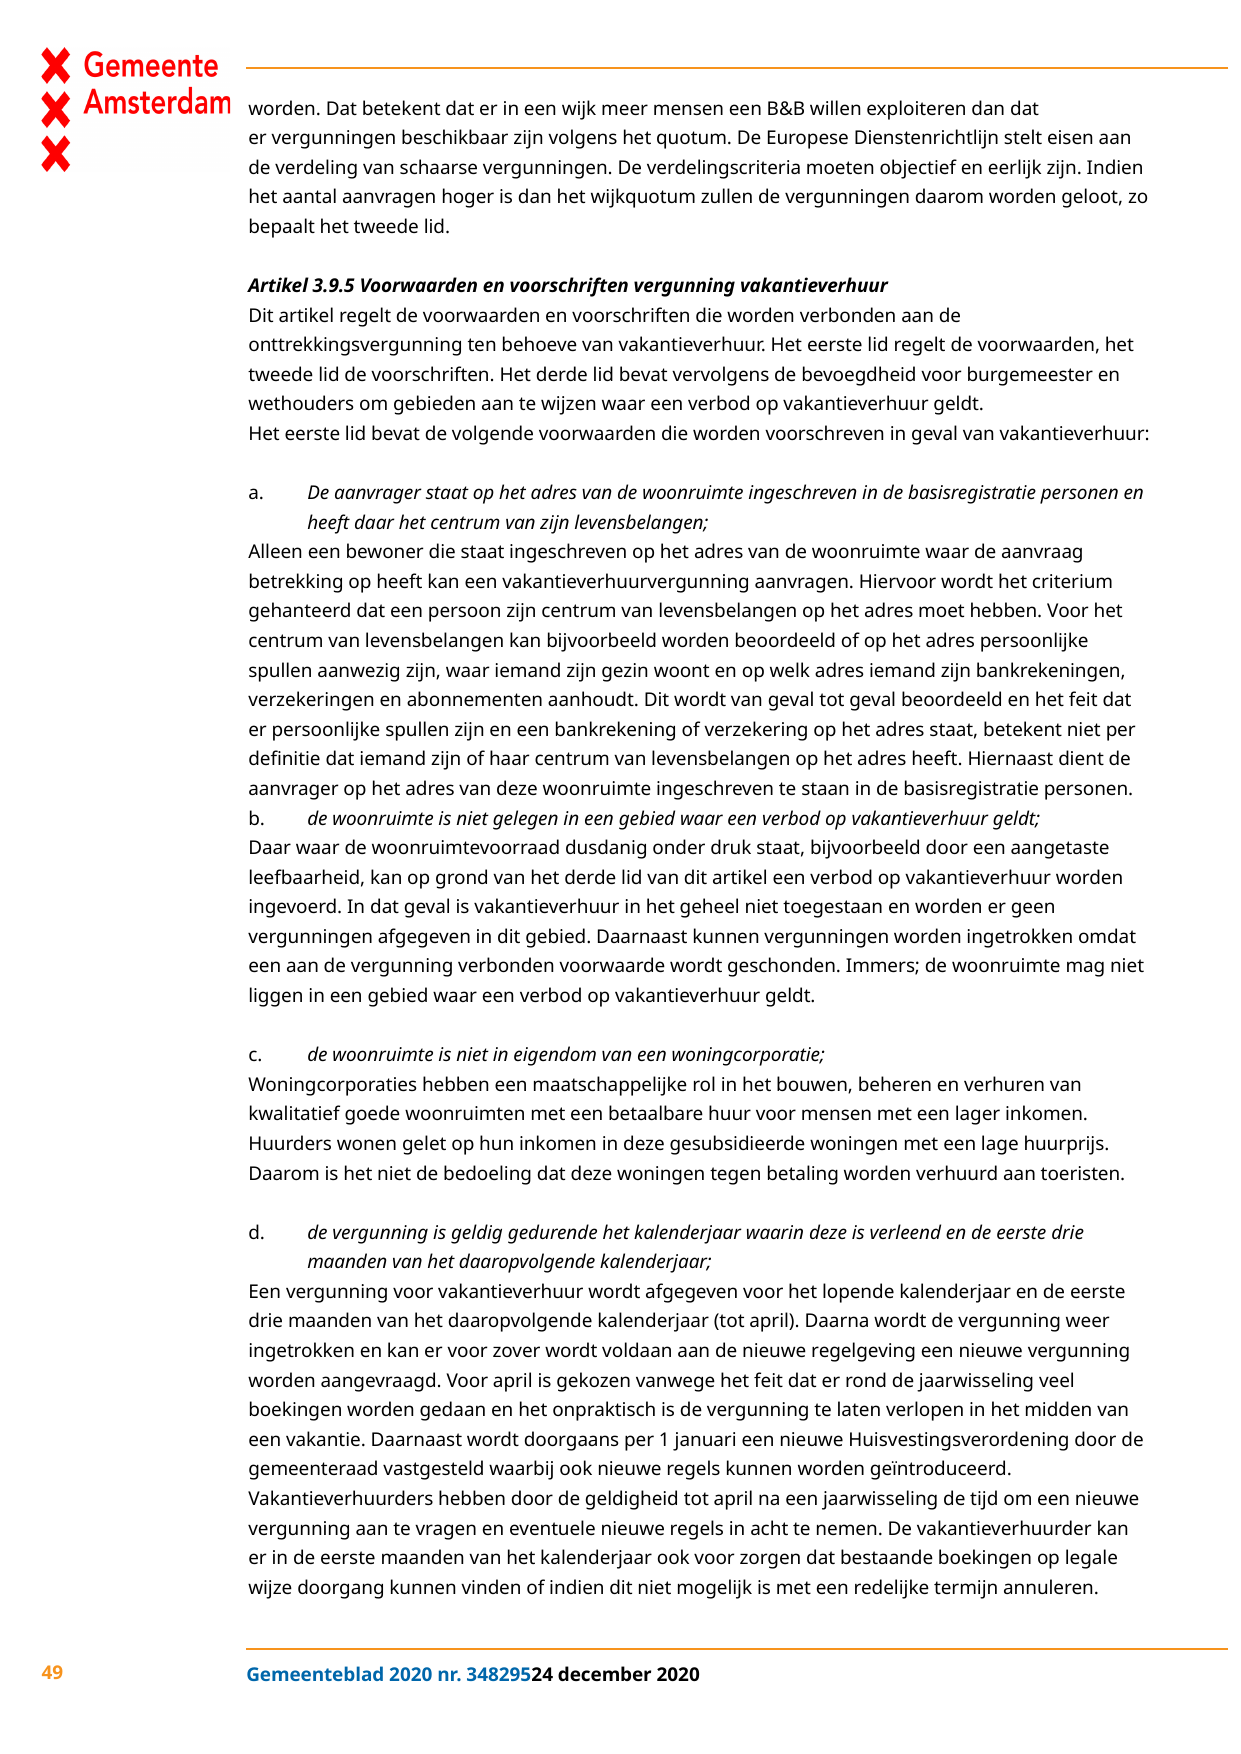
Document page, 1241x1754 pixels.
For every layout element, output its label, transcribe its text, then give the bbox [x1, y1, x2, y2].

text Het eerste lid bevat de volgende voorwaarden die worden voorschreven in geval van vakantieverhuur: [248, 420, 1152, 446]
list de woonruimte is niet in eigendom van een woningcorporatie; [248, 1041, 1152, 1067]
text Woningcorporaties hebben een maatschappelijke rol in het bouwen, beheren en verhuren van kwalitatief goede woonruimten met een betaalbare huur voor mensen met een lager inkomen. Huurders wonen gelet op hun inkomen in deze gesubsidieerde woningen met een lage huurprijs. Daarom is het niet de bedoeling dat deze woningen tegen betaling worden verhuurd aan toeristen. [248, 1071, 1152, 1186]
text worden. Dat betekent dat er in een wijk meer mensen een B&B willen exploiteren dan dat [248, 95, 1152, 121]
text Een vergunning voor vakantieverhuur wordt afgegeven voor het lopende kalenderjaar en de eerste drie maanden van het daaropvolgende kalenderjaar (tot april). Daarna wordt de vergunning weer ingetrokken en kan er voor zover wordt voldaan aan de nieuwe regelgeving een nieuwe vergunning worden aangevraagd. Voor april is gekozen vanwege het feit dat er rond de jaarwisseling veel boekingen worden gedaan en het onpraktisch is de vergunning te laten verlopen in het midden van een vakantie. Daarnaast wordt doorgaans per 1 januari een nieuwe Huisvestingsverordening door de gemeenteraad vastgesteld waarbij ook nieuwe regels kunnen worden geïntroduceerd. Vakantieverhuurders hebben door de geldigheid tot april na een jaarwisseling de tijd om een nieuwe vergunning aan te vragen en eventuele nieuwe regels in acht te nemen. De vakantieverhuurder kan er in de eerste maanden van het kalenderjaar ook voor zorgen dat bestaande boekingen op legale wijze doorgang kunnen vinden of indien dit niet mogelijk is met een redelijke termijn annuleren. [248, 1278, 1152, 1600]
text Daar waar de woonruimtevoorraad dusdanig onder druk staat, bijvoorbeeld door een aangetaste leefbaarheid, kan op grond van het derde lid van dit artikel een verbod op vakantieverhuur worden ingevoerd. In dat geval is vakantieverhuur in het geheel niet toegestaan en worden er geen vergunningen afgegeven in dit gebied. Daarnaast kunnen vergunningen worden ingetrokken omdat een aan de vergunning verbonden voorwaarde wordt geschonden. Immers; de woonruimte mag niet liggen in een gebied waar een verbod op vakantieverhuur geldt. [248, 834, 1152, 1008]
picture [41, 47, 231, 172]
text Artikel 3.9.5 Voorwaarden en voorschriften vergunning vakantieverhuur [248, 272, 1152, 298]
list De aanvrager staat op het adres van de woonruimte ingeschreven in de basisregistratie personen en heeft daar het centrum van zijn levensbelangen; [248, 479, 1152, 535]
text Alleen een bewoner die staat ingeschreven op het adres van de woonruimte waar de aanvraag betrekking op heeft kan een vakantieverhuurvergunning aanvragen. Hiervoor wordt het criterium gehanteerd dat een persoon zijn centrum van levensbelangen op het adres moet hebben. Voor het centrum van levensbelangen kan bijvoorbeeld worden beoordeeld of op het adres persoonlijke spullen aanwezig zijn, waar iemand zijn gezin woont en op welk adres iemand zijn bankrekeningen, verzekeringen en abonnementen aanhoudt. Dit wordt van geval tot geval beoordeeld en het feit dat er persoonlijke spullen zijn en een bankrekening of verzekering op het adres staat, betekent niet per definitie dat iemand zijn of haar centrum van levensbelangen op het adres heeft. Hiernaast dient de aanvrager op het adres van deze woonruimte ingeschreven te staan in de basisregistratie personen. [248, 538, 1152, 801]
text Dit artikel regelt de voorwaarden en voorschriften die worden verbonden aan de onttrekkingsvergunning ten behoeve van vakantieverhuur. Het eerste lid regelt de voorwaarden, het tweede lid de voorschriften. Het derde lid bevat vervolgens de bevoegdheid voor burgemeester en wethouders om gebieden aan te wijzen waar een verbod op vakantieverhuur geldt. [248, 302, 1152, 416]
list de woonruimte is niet gelegen in een gebied waar een verbod op vakantieverhuur geldt; [248, 805, 1152, 831]
text er vergunningen beschikbaar zijn volgens het quotum. De Europese Dienstenrichtlijn stelt eisen aan de verdeling van schaarse vergunningen. De verdelingscriteria moeten objectief en eerlijk zijn. Indien het aantal aanvragen hoger is dan het wijkquotum zullen de vergunningen daarom worden geloot, zo bepaalt het tweede lid. [248, 124, 1152, 239]
list de vergunning is geldig gedurende het kalenderjaar waarin deze is verleend en de eerste drie maanden van het daaropvolgende kalenderjaar; [248, 1219, 1152, 1274]
